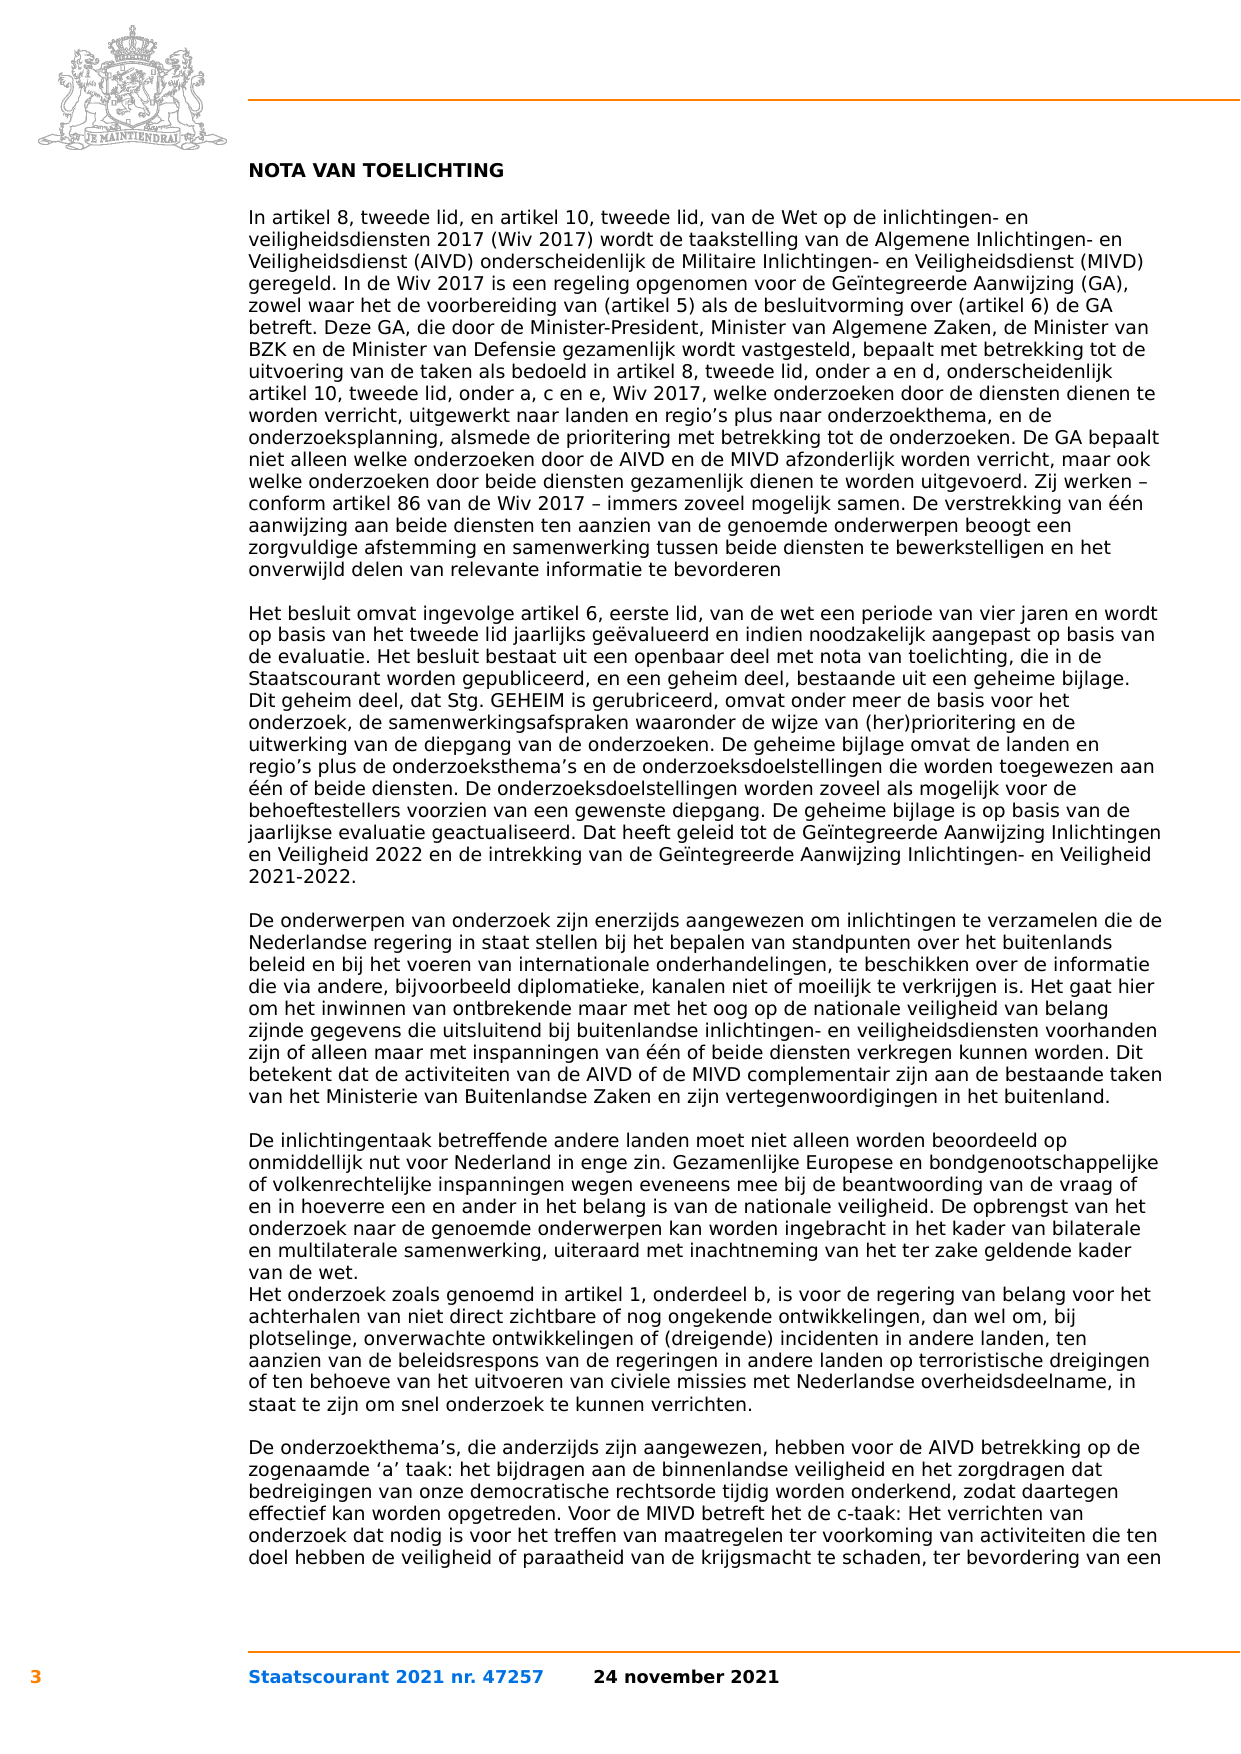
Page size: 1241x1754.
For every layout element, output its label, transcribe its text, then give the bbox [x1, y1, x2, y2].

text Het besluit omvat ingevolge artikel 6, eerste lid, van de wet een periode van vier jaren en wordt op basis van het tweede lid jaarlijks geëvalueerd en indien noodzakelijk aangepast op basis van de evaluatie. Het besluit bestaat uit een openbaar deel met nota van toelichting, die in de Staatscourant worden gepubliceerd, en een geheim deel, bestaande uit een geheime bijlage. Dit geheim deel, dat Stg. GEHEIM is gerubriceerd, omvat onder meer de basis voor het onderzoek, de samenwerkingsafspraken waaronder de wijze van (her)prioritering en de uitwerking van de diepgang van de onderzoeken. De geheime bijlage omvat de landen en regio’s plus de onderzoeksthema’s en de onderzoeksdoelstellingen die worden toegewezen aan één of beide diensten. De onderzoeksdoelstellingen worden zoveel als mogelijk voor de behoeftestellers voorzien van een gewenste diepgang. De geheime bijlage is op basis van de jaarlijkse evaluatie geactualiseerd. Dat heeft geleid tot de Geïntegreerde Aanwijzing Inlichtingen en Veiligheid 2022 en de intrekking van de Geïntegreerde Aanwijzing Inlichtingen- en Veiligheid 2021-2022. [248, 602, 1163, 888]
text De onderzoekthema’s, die anderzijds zijn aangewezen, hebben voor de AIVD betrekking op de zogenaamde ‘a’ taak: het bijdragen aan de binnenlandse veiligheid en het zorgdragen dat bedreigingen van onze democratische rechtsorde tijdig worden onderkend, zodat daartegen effectief kan worden opgetreden. Voor de MIVD betreft het de c-taak: Het verrichten van onderzoek dat nodig is voor het treffen van maatregelen ter voorkoming van activiteiten die ten doel hebben de veiligheid of paraatheid van de krijgsmacht te schaden, ter bevordering van een [248, 1437, 1163, 1569]
subtitle NOTA VAN TOELICHTING [248, 160, 1163, 182]
text De onderwerpen van onderzoek zijn enerzijds aangewezen om inlichtingen te verzamelen die de Nederlandse regering in staat stellen bij het bepalen van standpunten over het buitenlands beleid en bij het voeren van internationale onderhandelingen, te beschikken over de informatie die via andere, bijvoorbeeld diplomatieke, kanalen niet of moeilijk te verkrijgen is. Het gaat hier om het inwinnen van ontbrekende maar met het oog op de nationale veiligheid van belang zijnde gegevens die uitsluitend bij buitenlandse inlichtingen- en veiligheidsdiensten voorhanden zijn of alleen maar met inspanningen van één of beide diensten verkregen kunnen worden. Dit betekent dat de activiteiten van de AIVD of de MIVD complementair zijn aan de bestaande taken van het Ministerie van Buitenlandse Zaken en zijn vertegenwoordigingen in het buitenland. [248, 910, 1163, 1108]
picture [38, 25, 227, 150]
text De inlichtingentaak betreffende andere landen moet niet alleen worden beoordeeld op onmiddellijk nut voor Nederland in enge zin. Gezamenlijke Europese en bondgenootschappelijke of volkenrechtelijke inspanningen wegen eveneens mee bij de beantwoording van de vraag of en in hoeverre een en ander in het belang is van de nationale veiligheid. De opbrengst van het onderzoek naar de genoemde onderwerpen kan worden ingebracht in het kader van bilaterale en multilaterale samenwerking, uiteraard met inachtneming van het ter zake geldende kader van de wet. [248, 1130, 1163, 1283]
text In artikel 8, tweede lid, en artikel 10, tweede lid, van de Wet op de inlichtingen- en veiligheidsdiensten 2017 (Wiv 2017) wordt de taakstelling van de Algemene Inlichtingen- en Veiligheidsdienst (AIVD) onderscheidenlijk de Militaire Inlichtingen- en Veiligheidsdienst (MIVD) geregeld. In de Wiv 2017 is een regeling opgenomen voor de Geïntegreerde Aanwijzing (GA), zowel waar het de voorbereiding van (artikel 5) als de besluitvorming over (artikel 6) de GA betreft. Deze GA, die door de Minister-President, Minister van Algemene Zaken, de Minister van BZK en de Minister van Defensie gezamenlijk wordt vastgesteld, bepaalt met betrekking tot de uitvoering van de taken als bedoeld in artikel 8, tweede lid, onder a en d, onderscheidenlijk artikel 10, tweede lid, onder a, c en e, Wiv 2017, welke onderzoeken door de diensten dienen te worden verricht, uitgewerkt naar landen en regio’s plus naar onderzoekthema, en de onderzoeksplanning, alsmede de prioritering met betrekking tot de onderzoeken. De GA bepaalt niet alleen welke onderzoeken door de AIVD en de MIVD afzonderlijk worden verricht, maar ook welke onderzoeken door beide diensten gezamenlijk dienen te worden uitgevoerd. Zij werken – conform artikel 86 van de Wiv 2017 – immers zoveel mogelijk samen. De verstrekking van één aanwijzing aan beide diensten ten aanzien van de genoemde onderwerpen beoogt een zorgvuldige afstemming en samenwerking tussen beide diensten te bewerkstelligen en het onverwijld delen van relevante informatie te bevorderen [248, 207, 1163, 581]
text Het onderzoek zoals genoemd in artikel 1, onderdeel b, is voor de regering van belang voor het achterhalen van niet direct zichtbare of nog ongekende ontwikkelingen, dan wel om, bij plotselinge, onverwachte ontwikkelingen of (dreigende) incidenten in andere landen, ten aanzien van de beleidsrespons van de regeringen in andere landen op terroristische dreigingen of ten behoeve van het uitvoeren van civiele missies met Nederlandse overheidsdeelname, in staat te zijn om snel onderzoek te kunnen verrichten. [248, 1283, 1163, 1415]
